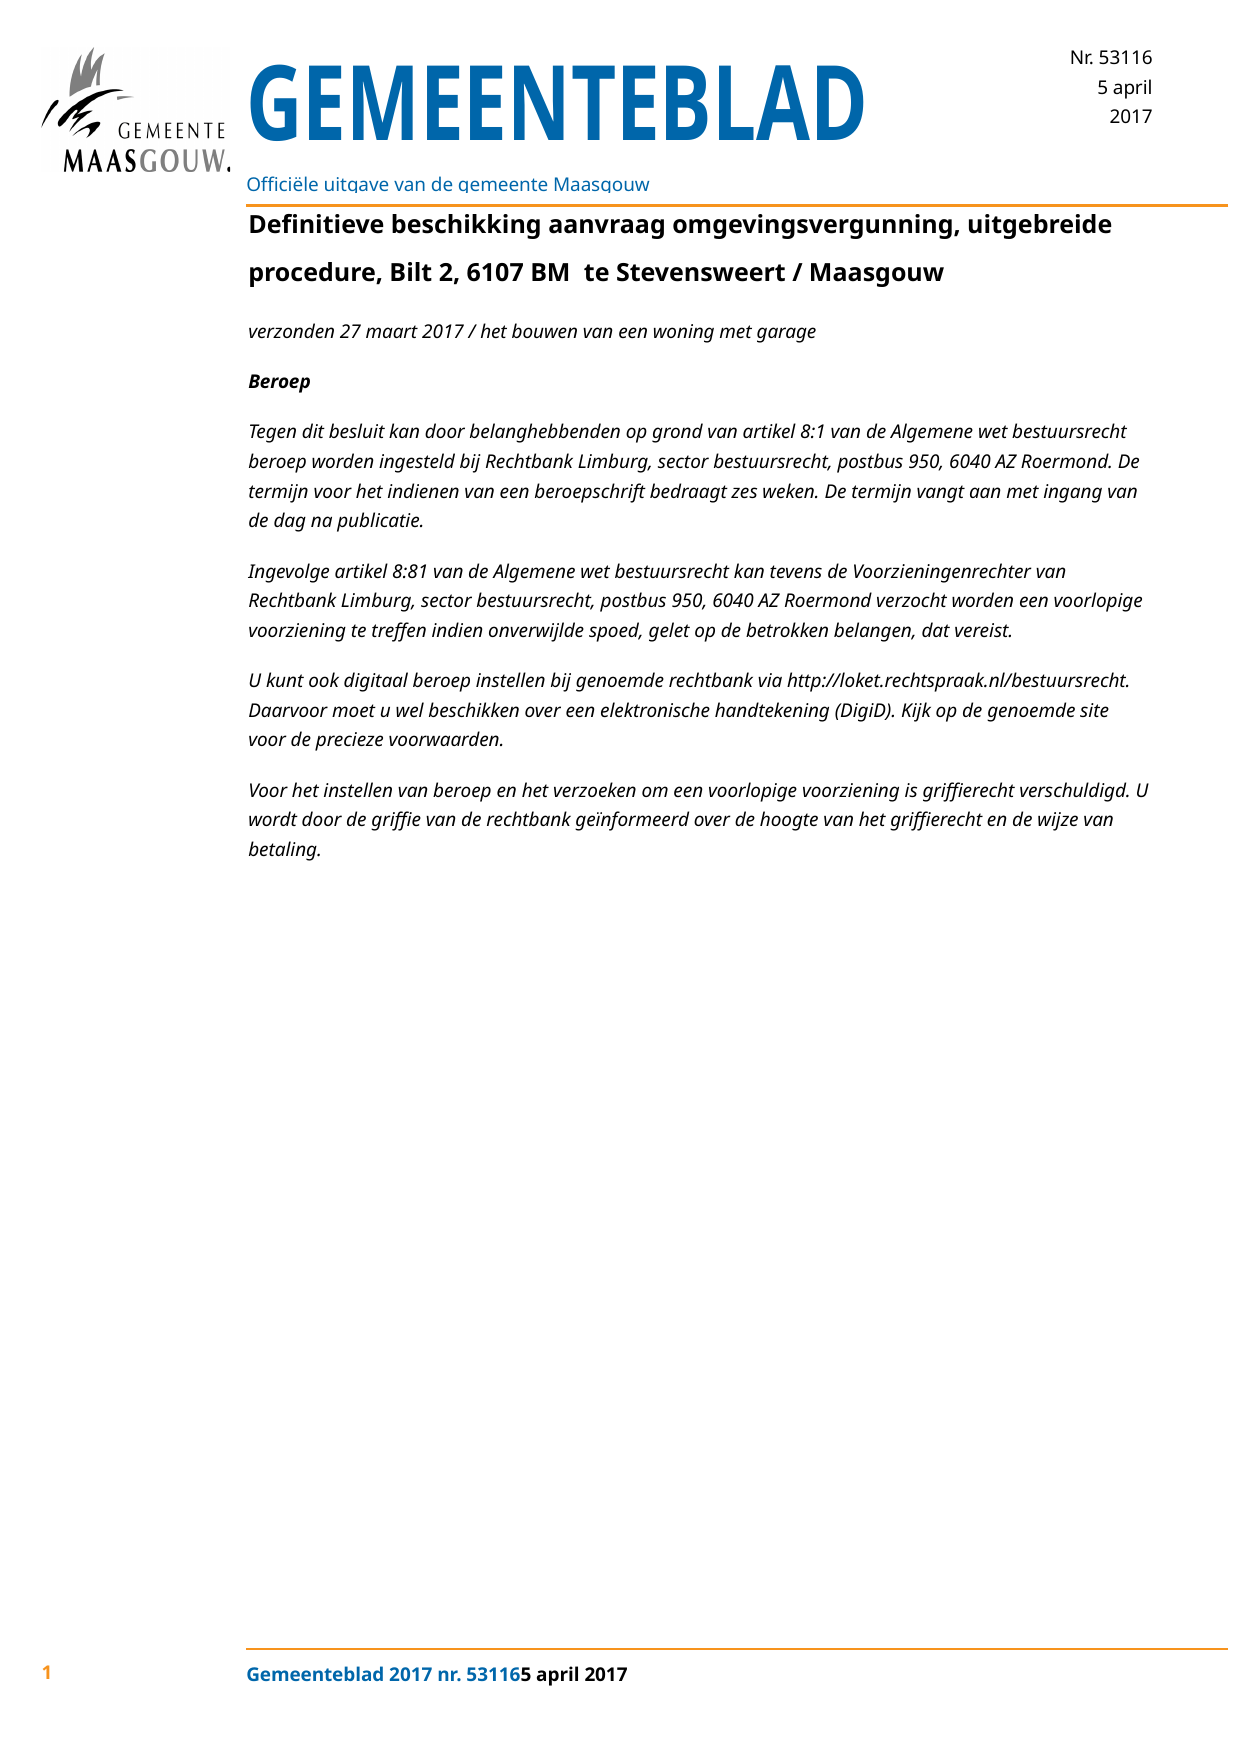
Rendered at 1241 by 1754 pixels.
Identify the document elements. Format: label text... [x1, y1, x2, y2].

text Beroep [248, 368, 1152, 394]
text Voor het instellen van beroep en het verzoeken om een voorlopige voorziening is griffierecht verschuldigd. U wordt door de griffie van de rechtbank geïnformeerd over de hoogte van het griffierecht en de wijze van betaling. [248, 777, 1152, 862]
picture [41, 47, 231, 172]
text Definitieve beschikking aanvraag omgevingsvergunning, uitgebreide procedure, Bilt 2, 6107 BM te Stevensweert / Maasgouw [248, 207, 1152, 288]
text verzonden 27 maart 2017 / het bouwen van een woning met garage [248, 318, 1152, 344]
text Ingevolge artikel 8:81 van de Algemene wet bestuursrecht kan tevens de Voorzieningenrechter van Rechtbank Limburg, sector bestuursrecht, postbus 950, 6040 AZ Roermond verzocht worden een voorlopige voorziening te treffen indien onverwijlde spoed, gelet op de betrokken belangen, dat vereist. [248, 558, 1152, 643]
text U kunt ook digitaal beroep instellen bij genoemde rechtbank via http://loket.rechtspraak.nl/bestuursrecht. Daarvoor moet u wel beschikken over een elektronische handtekening (DigiD). Kijk op de genoemde site voor de precieze voorwaarden. [248, 667, 1152, 752]
text Tegen dit besluit kan door belanghebbenden op grond van artikel 8:1 van de Algemene wet bestuursrecht beroep worden ingesteld bij Rechtbank Limburg, sector bestuursrecht, postbus 950, 6040 AZ Roermond. De termijn voor het indienen van een beroepschrift bedraagt zes weken. De termijn vangt aan met ingang van de dag na publicatie. [248, 419, 1152, 533]
